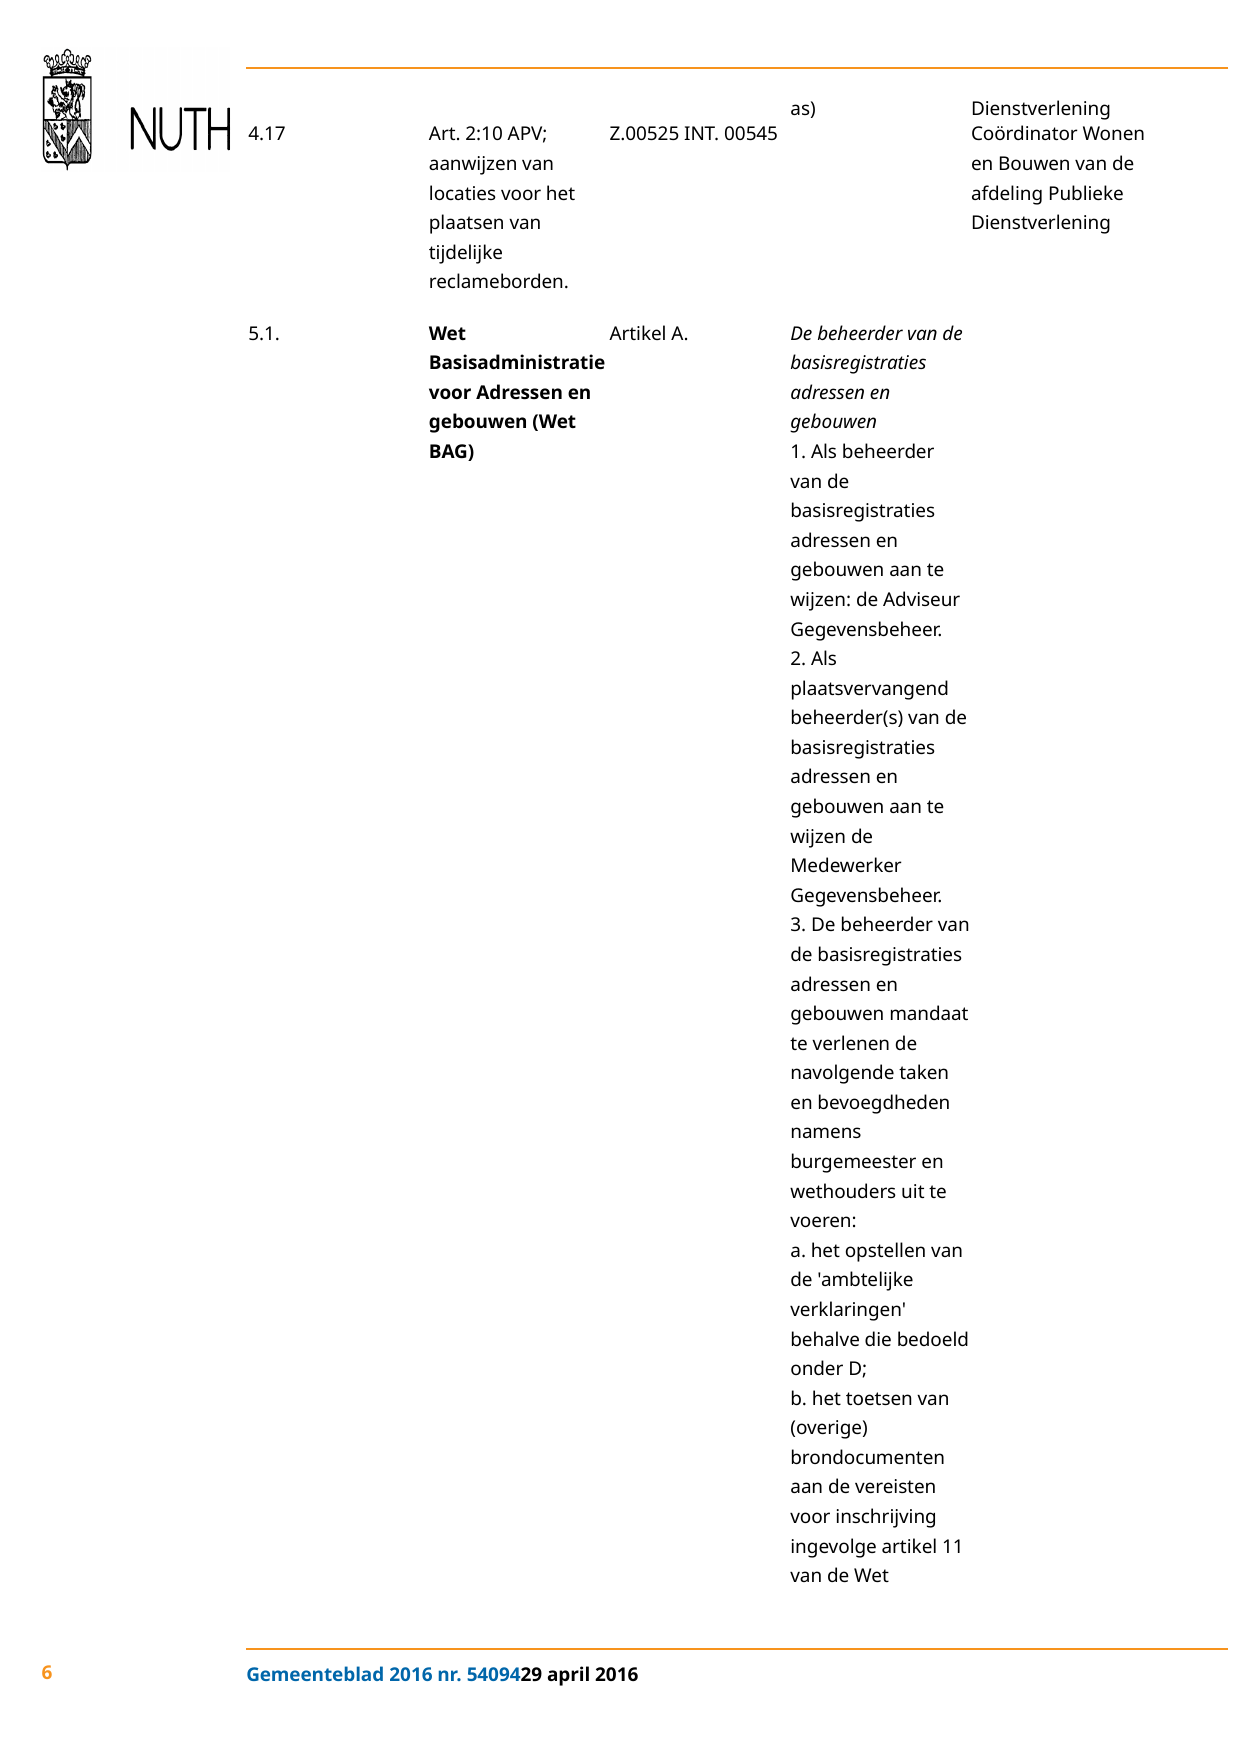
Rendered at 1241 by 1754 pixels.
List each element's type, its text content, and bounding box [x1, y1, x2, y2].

table_cell 5.1. [248, 320, 429, 1588]
table_cell [790, 121, 971, 294]
table_cell as) [790, 95, 971, 121]
table_cell [248, 294, 429, 320]
table_cell Artikel A. [609, 320, 790, 1588]
table_cell Wet Basisadministratie voor Adressen en gebouwen (Wet BAG) [429, 320, 609, 1588]
table_cell [248, 95, 429, 121]
table_cell Coördinator Wonen en Bouwen van de afdeling Publieke Dienstverlening [971, 121, 1152, 294]
table_cell Z.00525 INT. 00545 [609, 121, 790, 294]
table_cell De beheerder van de basisregistraties adressen en gebouwen 1. Als beheerder van de basisregistraties adressen en gebouwen aan te wijzen: de Adviseur Gegevensbeheer. 2. Als plaatsvervangend beheerder(s) van de basisregistraties adressen en gebouwen aan te wijzen de Medewerker Gegevensbeheer. 3. De beheerder van de basisregistraties adressen en gebouwen mandaat te verlenen de navolgende taken en bevoegdheden namens burgemeester en wethouders uit te voeren: a. het opstellen van de 'ambtelijke verklaringen' behalve die bedoeld onder D; b. het toetsen van (overige) brondocumenten aan de vereisten voor inschrijving ingevolge artikel 11 van de Wet [790, 320, 971, 1588]
table_cell 4.17 [248, 121, 429, 294]
table_cell [429, 294, 609, 320]
table_cell [609, 294, 790, 320]
table_cell [609, 95, 790, 121]
picture [41, 47, 231, 172]
table_cell [971, 294, 1152, 320]
table_cell Art. 2:10 APV; aanwijzen van locaties voor het plaatsen van tijdelijke reclameborden. [429, 121, 609, 294]
table_cell [790, 294, 971, 320]
table_cell Dienstverlening [971, 95, 1152, 121]
table_cell [429, 95, 609, 121]
